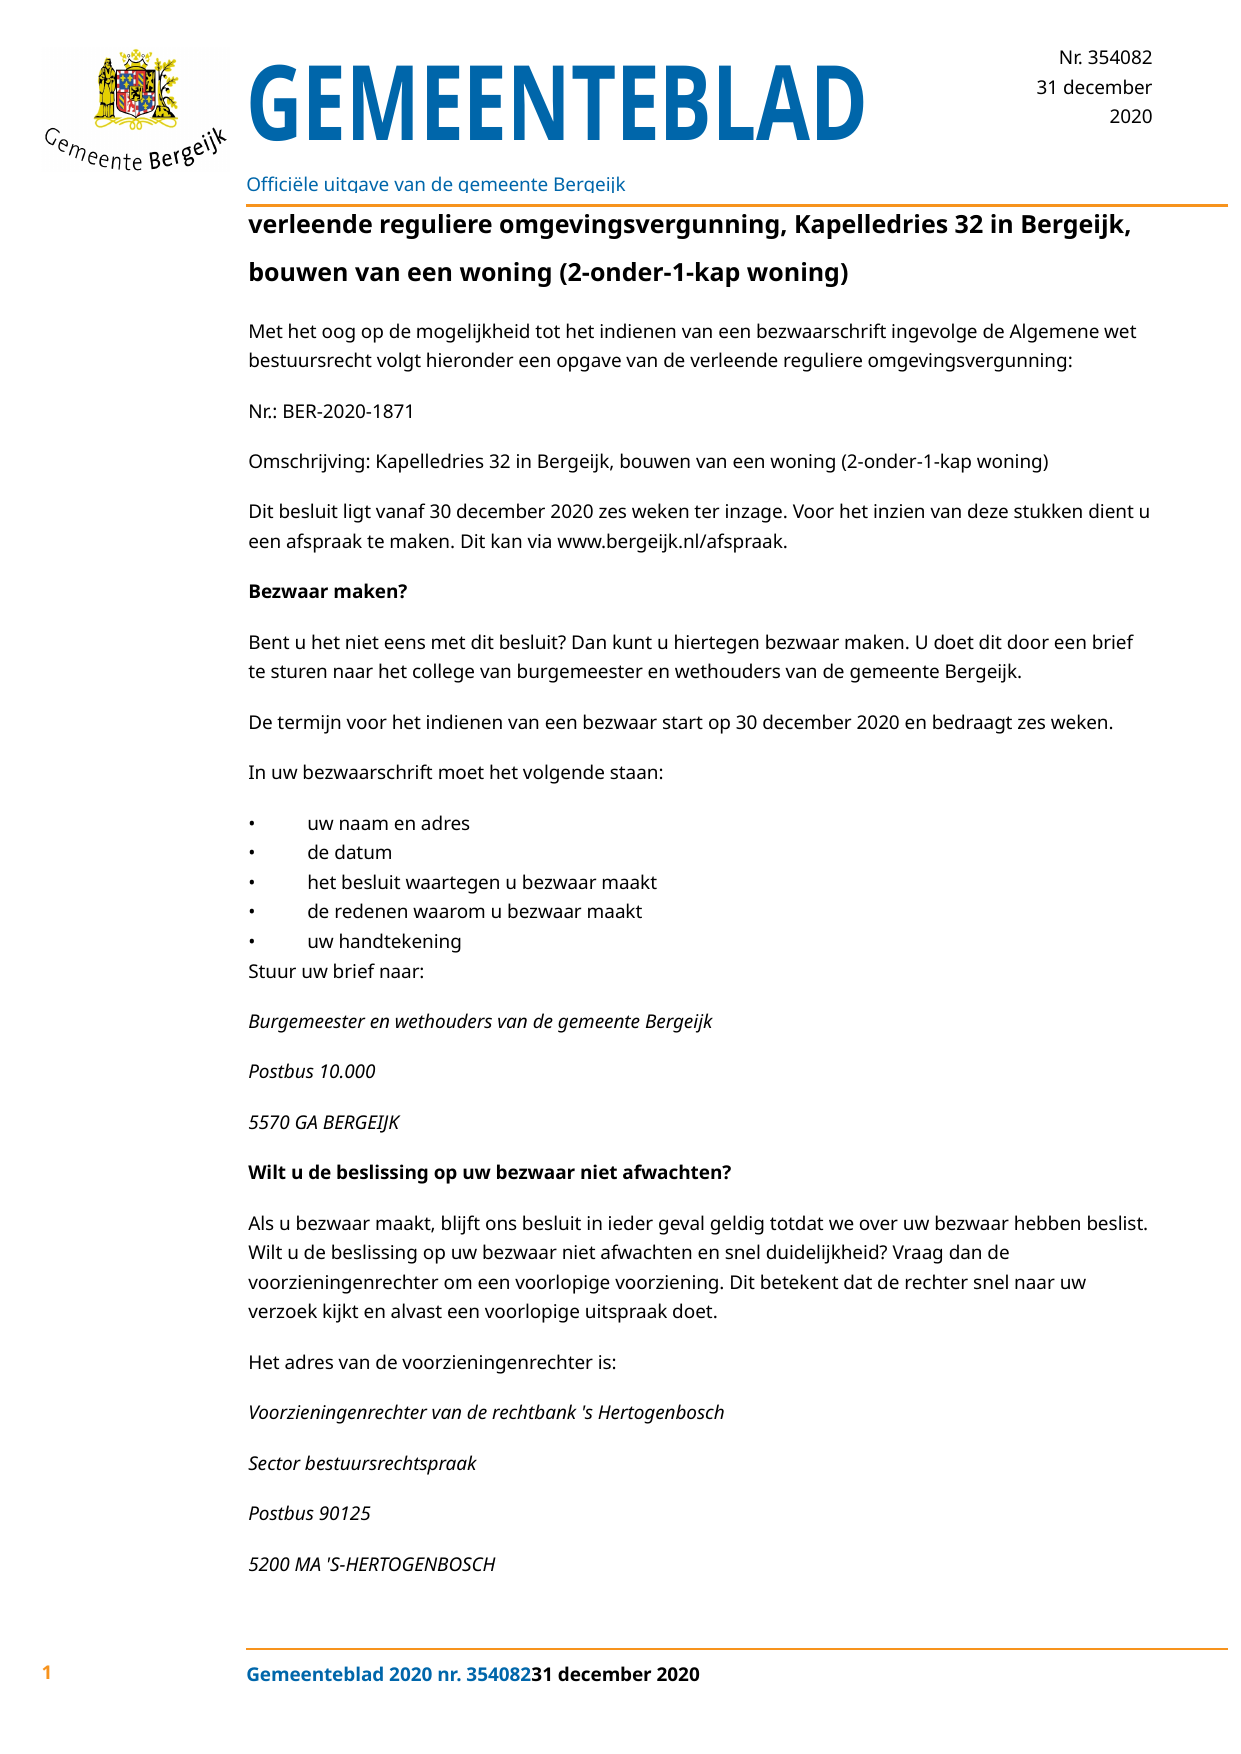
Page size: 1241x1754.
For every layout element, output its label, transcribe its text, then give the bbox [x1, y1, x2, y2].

text Als u bezwaar maakt, blijft ons besluit in ieder geval geldig totdat we over uw bezwaar hebben beslist. Wilt u de beslissing op uw bezwaar niet afwachten en snel duidelijkheid? Vraag dan de voorzieningenrechter om een voorlopige voorziening. Dit betekent dat de rechter snel naar uw verzoek kijkt en alvast een voorlopige uitspraak doet. [248, 1210, 1152, 1324]
text 5570 GA BERGEIJK [248, 1109, 1152, 1135]
text Nr.: BER-2020-1871 [248, 398, 1152, 424]
text Dit besluit ligt vanaf 30 december 2020 zes weken ter inzage. Voor het inzien van deze stukken dient u een afspraak te maken. Dit kan via www.bergeijk.nl/afspraak. [248, 499, 1152, 554]
list het besluit waartegen u bezwaar maakt [248, 869, 1152, 895]
text In uw bezwaarschrift moet het volgende staan: [248, 759, 1152, 785]
text verleende reguliere omgevingsvergunning, Kapelledries 32 in Bergeijk, bouwen van een woning (2-onder-1-kap woning) [248, 207, 1152, 288]
text De termijn voor het indienen van een bezwaar start op 30 december 2020 en bedraagt zes weken. [248, 709, 1152, 735]
text Bezwaar maken? [248, 579, 1152, 604]
list de redenen waarom u bezwaar maakt [248, 899, 1152, 924]
text Omschrijving: Kapelledries 32 in Bergeijk, bouwen van een woning (2-onder-1-kap woning) [248, 448, 1152, 474]
text 5200 MA 'S-HERTOGENBOSCH [248, 1551, 1152, 1577]
text Postbus 10.000 [248, 1059, 1152, 1084]
text Bent u het niet eens met dit besluit? Dan kunt u hiertegen bezwaar maken. U doet dit door een brief te sturen naar het college van burgemeester en wethouders van de gemeente Bergeijk. [248, 629, 1152, 684]
text Met het oog op de mogelijkheid tot het indienen van een bezwaarschrift ingevolge de Algemene wet bestuursrecht volgt hieronder een opgave van de verleende reguliere omgevingsvergunning: [248, 318, 1152, 373]
list uw naam en adres [248, 810, 1152, 836]
text Het adres van de voorzieningenrechter is: [248, 1349, 1152, 1375]
picture [41, 47, 231, 172]
text Postbus 90125 [248, 1500, 1152, 1526]
list uw handtekening [248, 928, 1152, 954]
text Sector bestuursrechtspraak [248, 1450, 1152, 1476]
text Voorzieningenrechter van de rechtbank 's Hertogenbosch [248, 1399, 1152, 1425]
text Wilt u de beslissing op uw bezwaar niet afwachten? [248, 1159, 1152, 1185]
list de datum [248, 839, 1152, 865]
text Stuur uw brief naar: [248, 958, 1152, 984]
text Burgemeester en wethouders van de gemeente Bergeijk [248, 1008, 1152, 1034]
